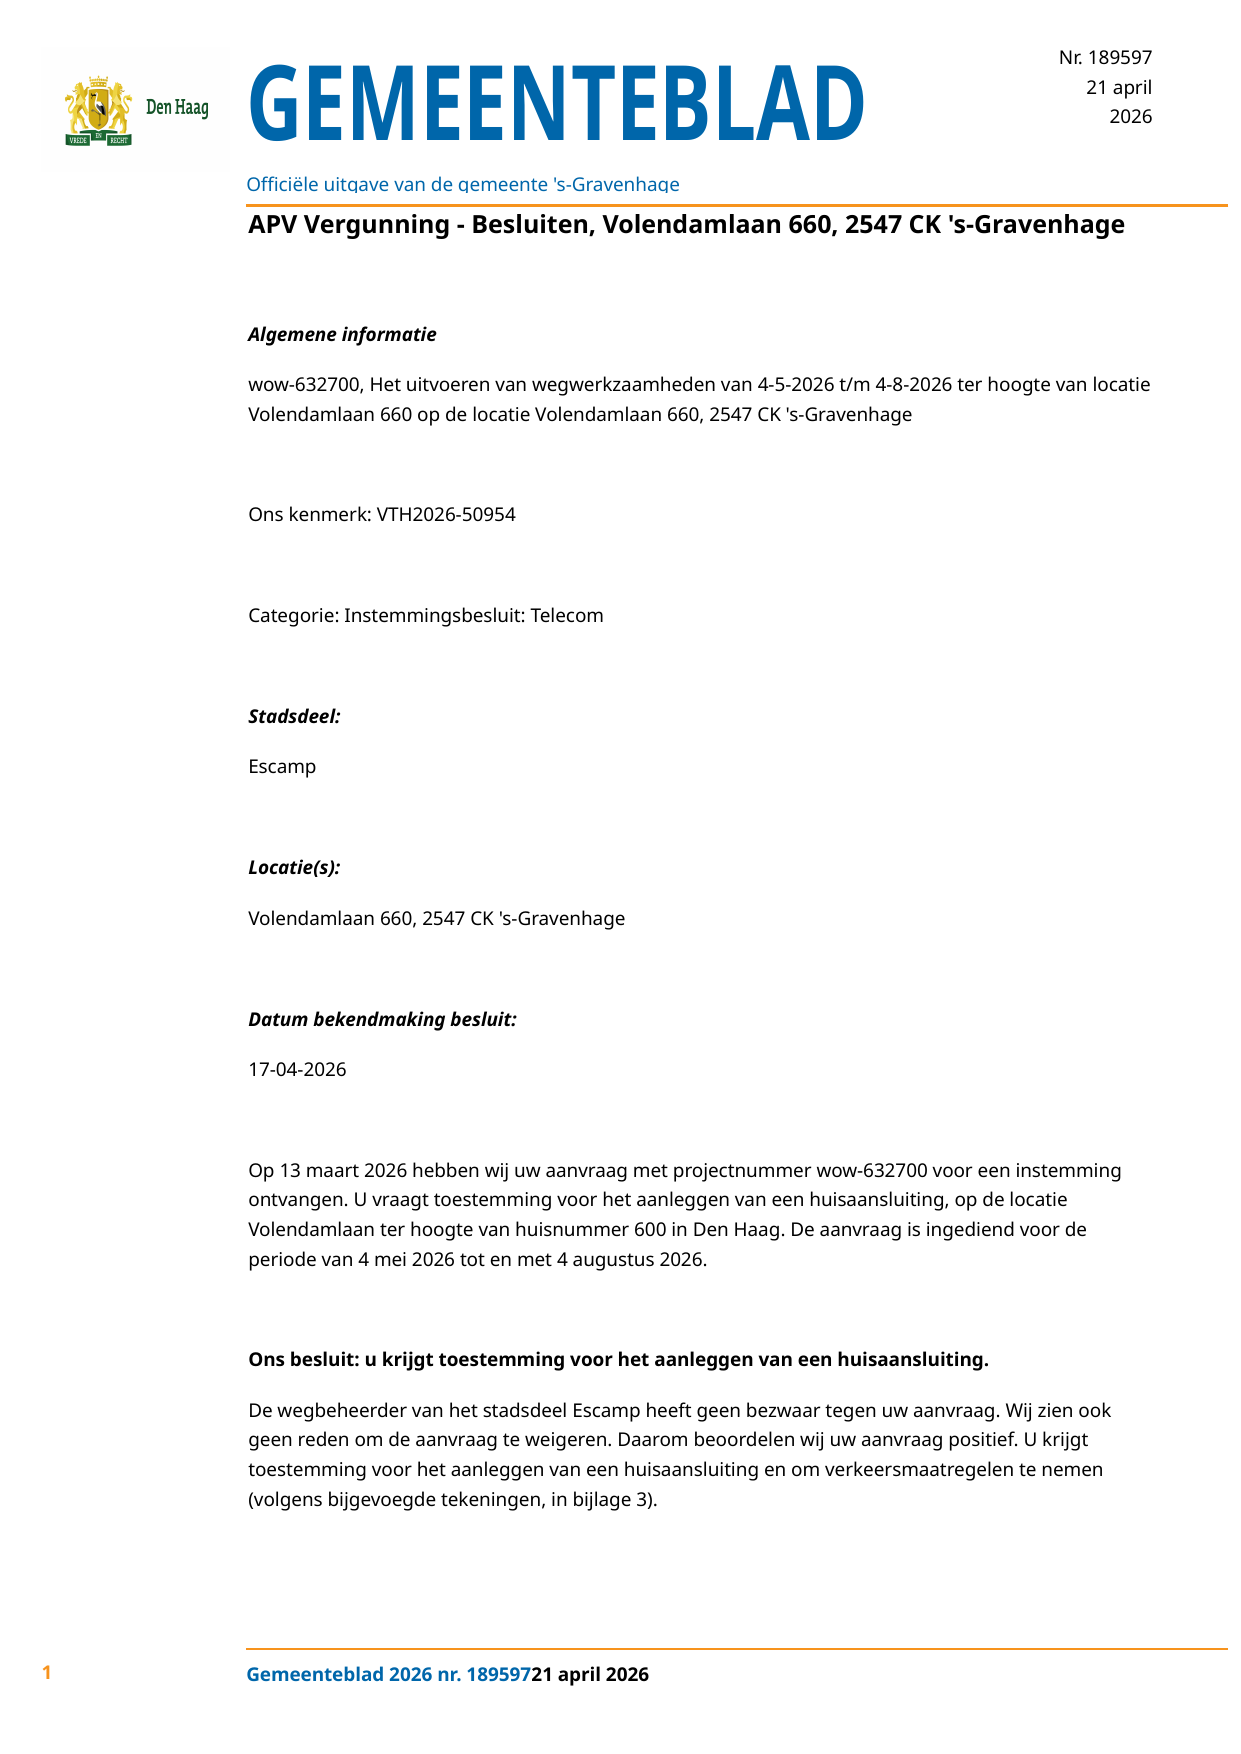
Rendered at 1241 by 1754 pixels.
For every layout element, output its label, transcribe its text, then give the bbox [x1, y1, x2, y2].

text Volendamlaan 660, 2547 CK 's-Gravenhage [248, 905, 1152, 931]
text Escamp [248, 754, 1152, 779]
text Ons kenmerk: VTH2026-50954 [248, 502, 1152, 527]
picture [41, 47, 231, 172]
text De wegbeheerder van het stadsdeel Escamp heeft geen bezwaar tegen uw aanvraag. Wij zien ook geen reden om de aanvraag te weigeren. Daarom beoordelen wij uw aanvraag positief. U krijgt toestemming voor het aanleggen van een huisaansluiting en om verkeersmaatregelen te nemen (volgens bijgevoegde tekeningen, in bijlage 3). [248, 1397, 1152, 1511]
text Locatie(s): [248, 854, 1152, 880]
text Algemene informatie [248, 321, 1152, 346]
text Categorie: Instemmingsbesluit: Telecom [248, 602, 1152, 628]
text 17-04-2026 [248, 1056, 1152, 1082]
text Op 13 maart 2026 hebben wij uw aanvraag met projectnummer wow-632700 voor een instemming ontvangen. U vraagt toestemming voor het aanleggen van een huisaansluiting, op de locatie Volendamlaan ter hoogte van huisnummer 600 in Den Haag. De aanvraag is ingediend voor de periode van 4 mei 2026 tot en met 4 augustus 2026. [248, 1157, 1152, 1271]
text Ons besluit: u krijgt toestemming voor het aanleggen van een huisaansluiting. [248, 1347, 1152, 1372]
text Stadsdeel: [248, 703, 1152, 729]
text wow-632700, Het uitvoeren van wegwerkzaamheden van 4-5-2026 t/m 4-8-2026 ter hoogte van locatie Volendamlaan 660 op de locatie Volendamlaan 660, 2547 CK 's-Gravenhage [248, 371, 1152, 426]
text APV Vergunning - Besluiten, Volendamlaan 660, 2547 CK 's-Gravenhage [248, 207, 1152, 241]
text Datum bekendmaking besluit: [248, 1006, 1152, 1031]
